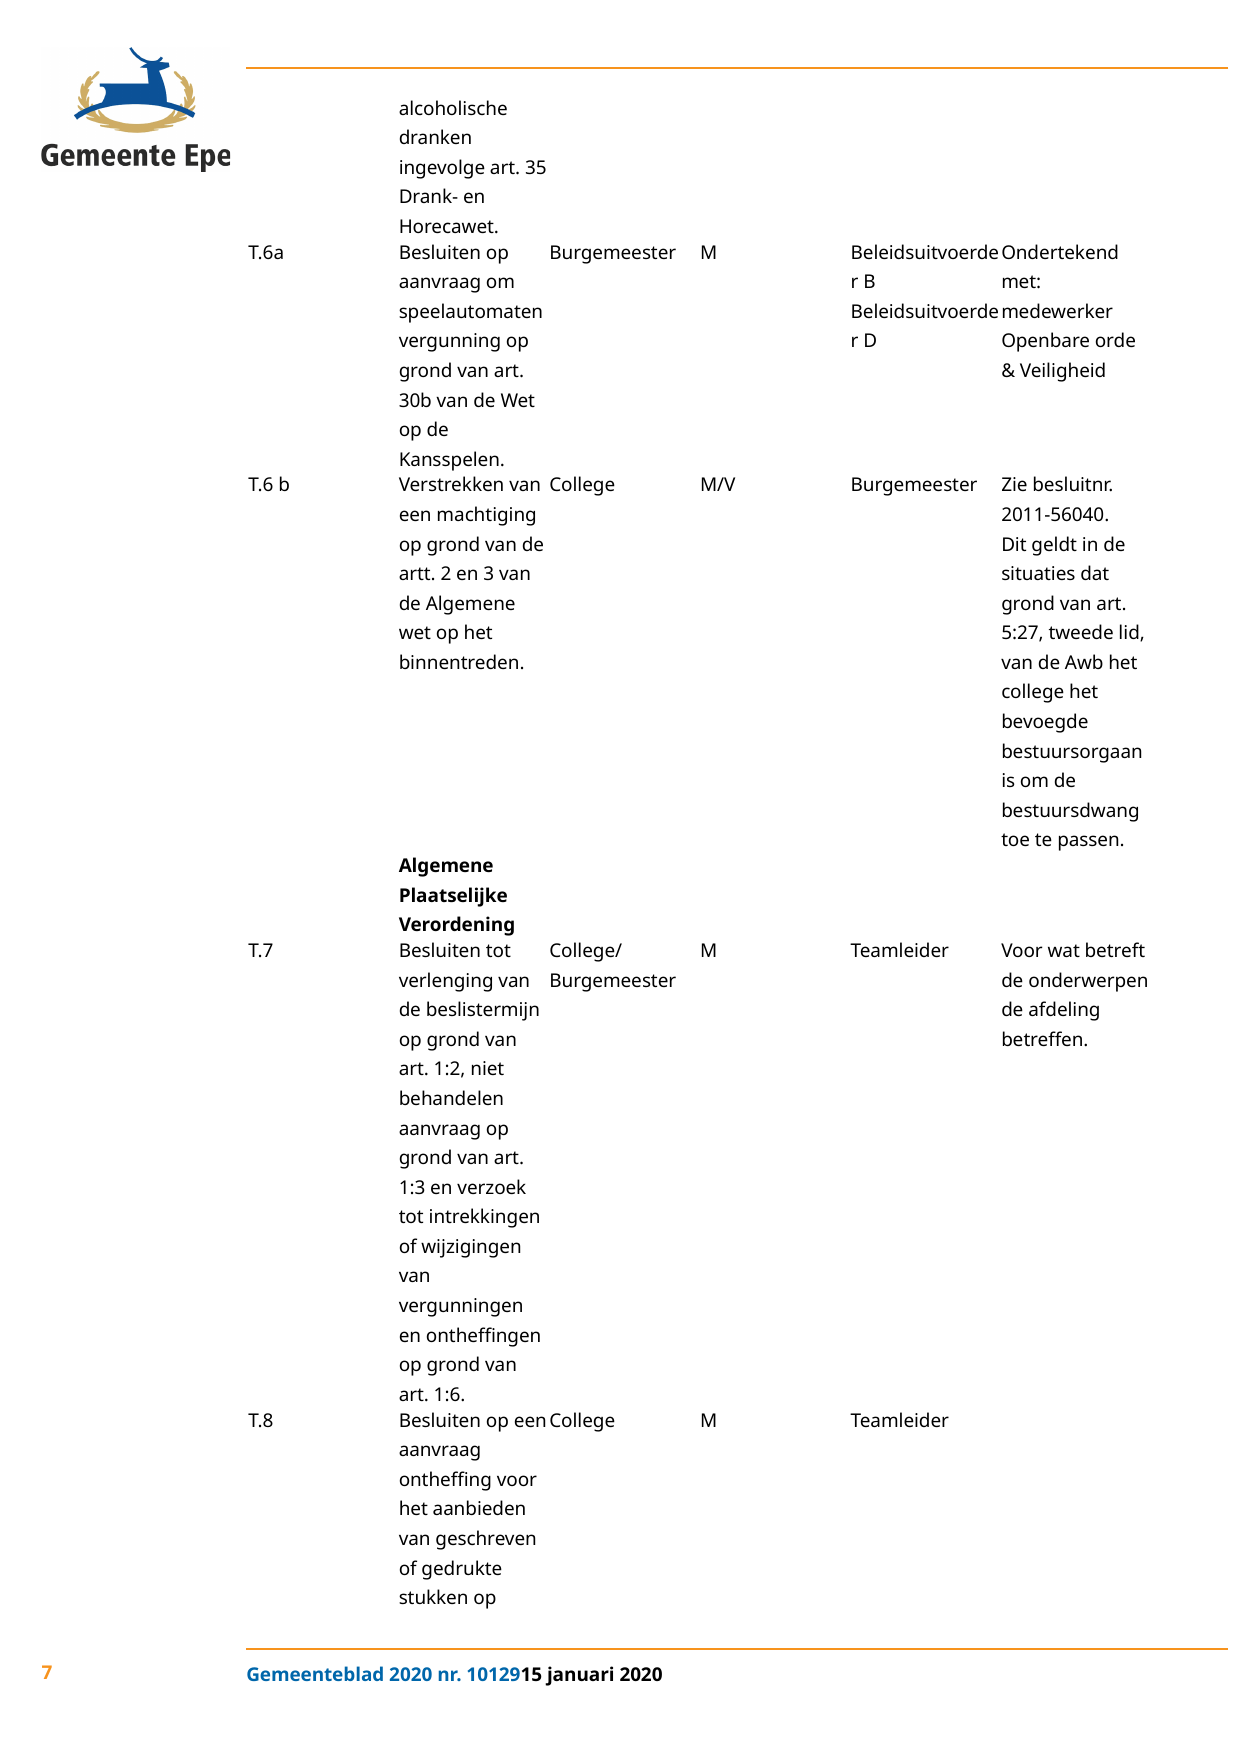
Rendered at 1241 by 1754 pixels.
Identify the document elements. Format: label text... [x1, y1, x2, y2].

table_cell T.6 b [248, 472, 398, 852]
table_cell [248, 95, 398, 239]
table_cell [700, 95, 850, 239]
table_cell [1001, 95, 1152, 239]
table_cell [850, 95, 1001, 239]
table_cell T.6a [248, 239, 398, 472]
table_cell alcoholische dranken ingevolge art. 35 Drank- en Horecawet. [399, 95, 549, 239]
table_cell [549, 95, 700, 239]
table_cell Burgemeester [549, 239, 700, 472]
table_cell [549, 853, 700, 937]
table_cell Besluiten op een aanvraag ontheffing voor het aanbieden van geschreven of gedrukte stukken op [399, 1407, 549, 1610]
table_cell M/V [700, 472, 850, 852]
table_cell [850, 853, 1001, 937]
table_cell [1001, 853, 1152, 937]
table_cell [700, 853, 850, 937]
table_cell College [549, 1407, 700, 1610]
table_cell Verstrekken van een machtiging op grond van de artt. 2 en 3 van de Algemene wet op het binnentreden. [399, 472, 549, 852]
table_cell M [700, 239, 850, 472]
table_cell Ondertekend met: medewerker Openbare orde & Veiligheid [1001, 239, 1152, 472]
table_cell [248, 853, 398, 937]
table_cell College [549, 472, 700, 852]
table_cell Zie besluitnr. 2011-56040. Dit geldt in de situaties dat grond van art. 5:27, tweede lid, van de Awb het college het bevoegde bestuursorgaan is om de bestuursdwang toe te passen. [1001, 472, 1152, 852]
table_cell [1001, 1407, 1152, 1610]
table_cell T.8 [248, 1407, 398, 1610]
table_cell T.7 [248, 937, 398, 1407]
table_cell M [700, 937, 850, 1407]
picture [41, 47, 231, 172]
table_cell Teamleider [850, 937, 1001, 1407]
table_cell Besluiten op aanvraag om speelautomatenvergunning op grond van art. 30b van de Wet op de Kansspelen. [399, 239, 549, 472]
table_cell College/ Burgemeester [549, 937, 700, 1407]
table_cell Burgemeester [850, 472, 1001, 852]
table_cell M [700, 1407, 850, 1610]
table_cell Voor wat betreft de onderwerpen de afdeling betreffen. [1001, 937, 1152, 1407]
table_cell Algemene Plaatselijke Verordening [399, 853, 549, 937]
table_cell Besluiten tot verlenging van de beslistermijn op grond van art. 1:2, niet behandelen aanvraag op grond van art. 1:3 en verzoek tot intrekkingen of wijzigingen van vergunningen en ontheffingen op grond van art. 1:6. [399, 937, 549, 1407]
table_cell Beleidsuitvoerder B Beleidsuitvoerder D [850, 239, 1001, 472]
table_cell Teamleider [850, 1407, 1001, 1610]
